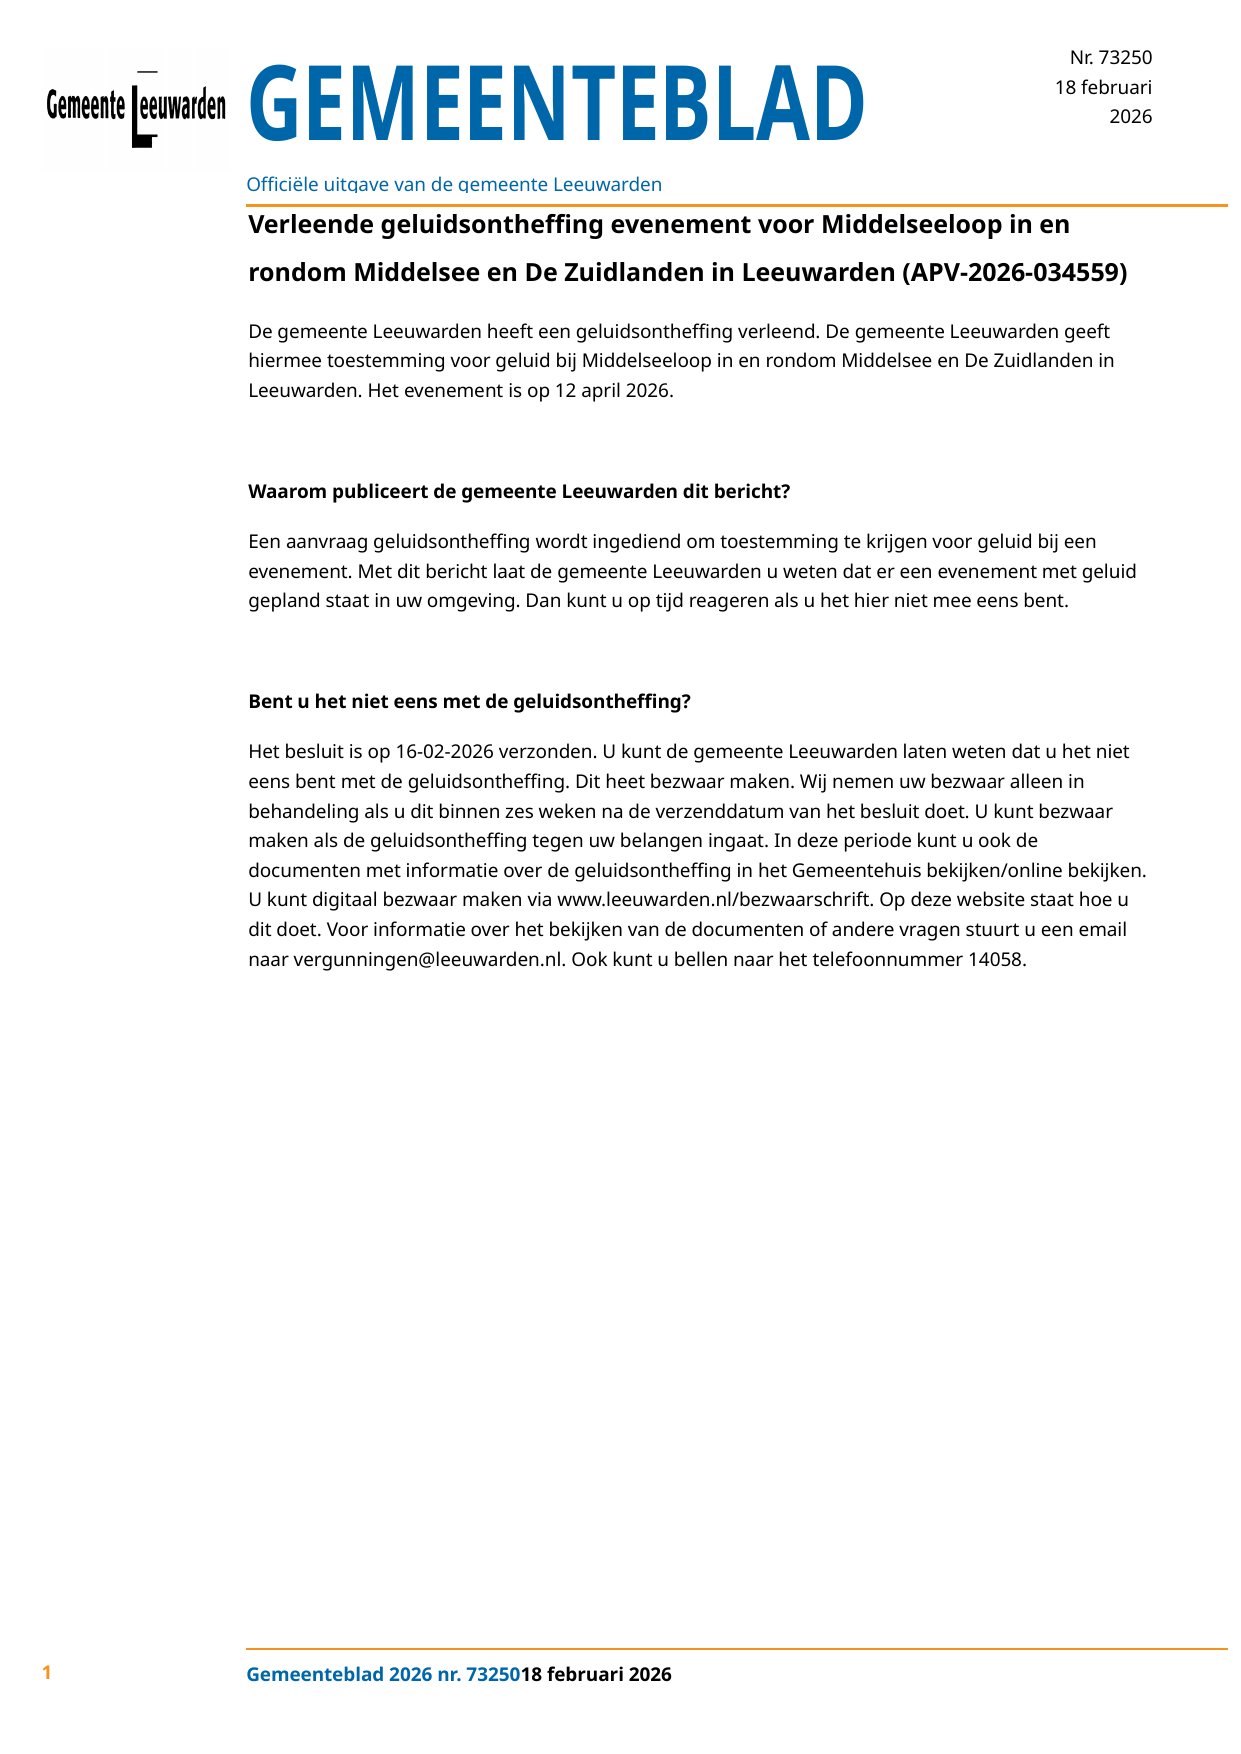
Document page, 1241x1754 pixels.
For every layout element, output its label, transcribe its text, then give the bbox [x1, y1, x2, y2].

text Een aanvraag geluidsontheffing wordt ingediend om toestemming te krijgen voor geluid bij een evenement. Met dit bericht laat de gemeente Leeuwarden u weten dat er een evenement met geluid gepland staat in uw omgeving. Dan kunt u op tijd reageren als u het hier niet mee eens bent. [248, 528, 1152, 613]
text Verleende geluidsontheffing evenement voor Middelseeloop in en rondom Middelsee en De Zuidlanden in Leeuwarden (APV-2026-034559) [248, 207, 1152, 288]
text De gemeente Leeuwarden heeft een geluidsontheffing verleend. De gemeente Leeuwarden geeft hiermee toestemming voor geluid bij Middelseeloop in en rondom Middelsee en De Zuidlanden in Leeuwarden. Het evenement is op 12 april 2026. [248, 318, 1152, 403]
text Het besluit is op 16-02-2026 verzonden. U kunt de gemeente Leeuwarden laten weten dat u het niet eens bent met de geluidsontheffing. Dit heet bezwaar maken. Wij nemen uw bezwaar alleen in behandeling als u dit binnen zes weken na de verzenddatum van het besluit doet. U kunt bezwaar maken als de geluidsontheffing tegen uw belangen ingaat. In deze periode kunt u ook de documenten met informatie over de geluidsontheffing in het Gemeentehuis bekijken/online bekijken. U kunt digitaal bezwaar maken via www.leeuwarden.nl/bezwaarschrift. Op deze website staat hoe u dit doet. Voor informatie over het bekijken van de documenten of andere vragen stuurt u een email naar vergunningen@leeuwarden.nl. Ook kunt u bellen naar het telefoonnummer 14058. [248, 739, 1152, 972]
text Bent u het niet eens met de geluidsontheffing? [248, 688, 1152, 714]
text Waarom publiceert de gemeente Leeuwarden dit bericht? [248, 478, 1152, 504]
picture [41, 47, 231, 172]
